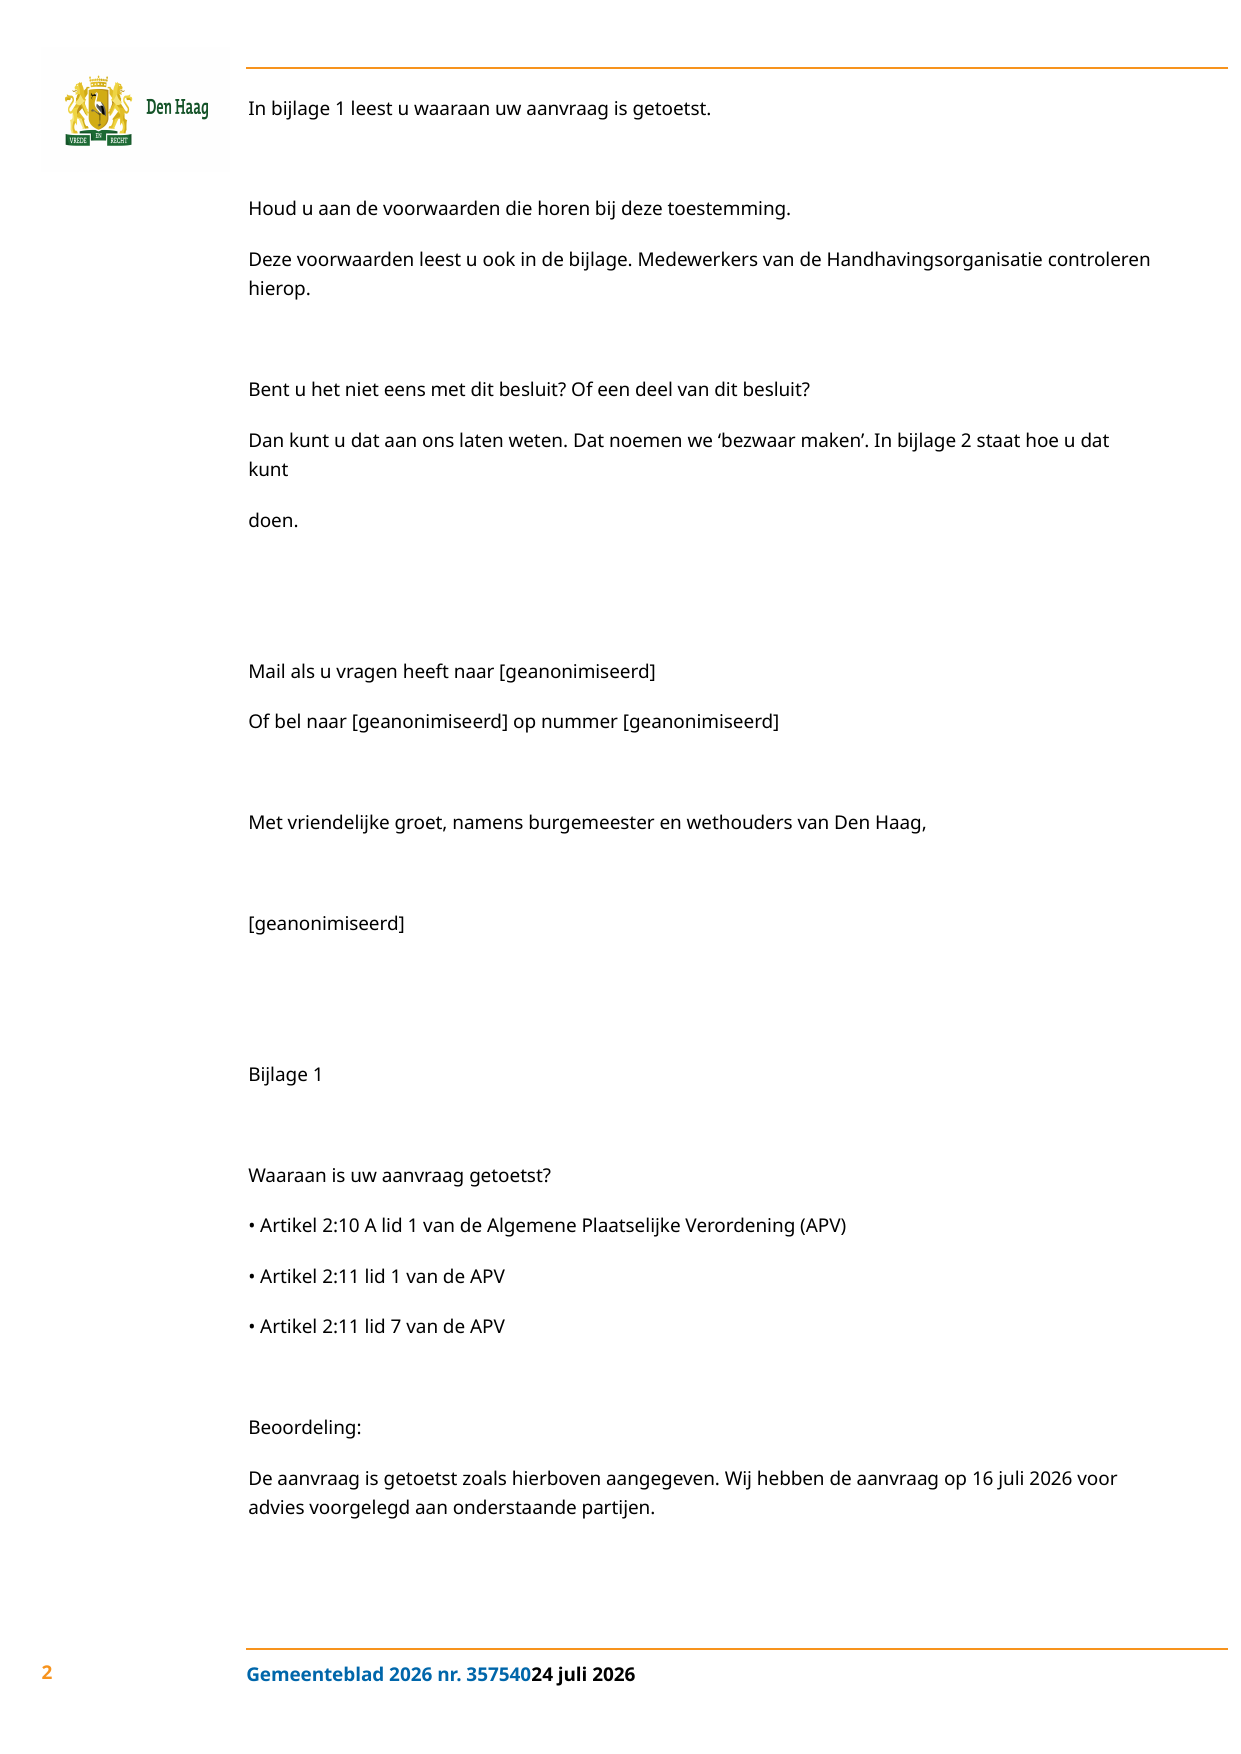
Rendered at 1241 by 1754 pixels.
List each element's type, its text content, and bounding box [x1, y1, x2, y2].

text Houd u aan de voorwaarden die horen bij deze toestemming. [248, 196, 1152, 221]
text Of bel naar [geanonimiseerd] op nummer [geanonimiseerd] [248, 708, 1152, 734]
text doen. [248, 507, 1152, 533]
text Mail als u vragen heeft naar [geanonimiseerd] [248, 658, 1152, 684]
picture [41, 47, 231, 172]
text Dan kunt u dat aan ons laten weten. Dat noemen we ‘bezwaar maken’. In bijlage 2 staat hoe u dat kunt [248, 427, 1152, 482]
text [geanonimiseerd] [248, 910, 1152, 936]
text Waaraan is uw aanvraag getoetst? [248, 1162, 1152, 1188]
text De aanvraag is getoetst zoals hierboven aangegeven. Wij hebben de aanvraag op 16 juli 2026 voor advies voorgelegd aan onderstaande partijen. [248, 1465, 1152, 1520]
text Met vriendelijke groet, namens burgemeester en wethouders van Den Haag, [248, 809, 1152, 835]
text • Artikel 2:11 lid 7 van de APV [248, 1313, 1152, 1339]
text In bijlage 1 leest u waaraan uw aanvraag is getoetst. [248, 95, 1152, 121]
text Deze voorwaarden leest u ook in de bijlage. Medewerkers van de Handhavingsorganisatie controleren hierop. [248, 246, 1152, 301]
text • Artikel 2:10 A lid 1 van de Algemene Plaatselijke Verordening (APV) [248, 1213, 1152, 1238]
text Bijlage 1 [248, 1061, 1152, 1087]
text Beoordeling: [248, 1414, 1152, 1440]
text • Artikel 2:11 lid 1 van de APV [248, 1263, 1152, 1289]
text Bent u het niet eens met dit besluit? Of een deel van dit besluit? [248, 376, 1152, 402]
